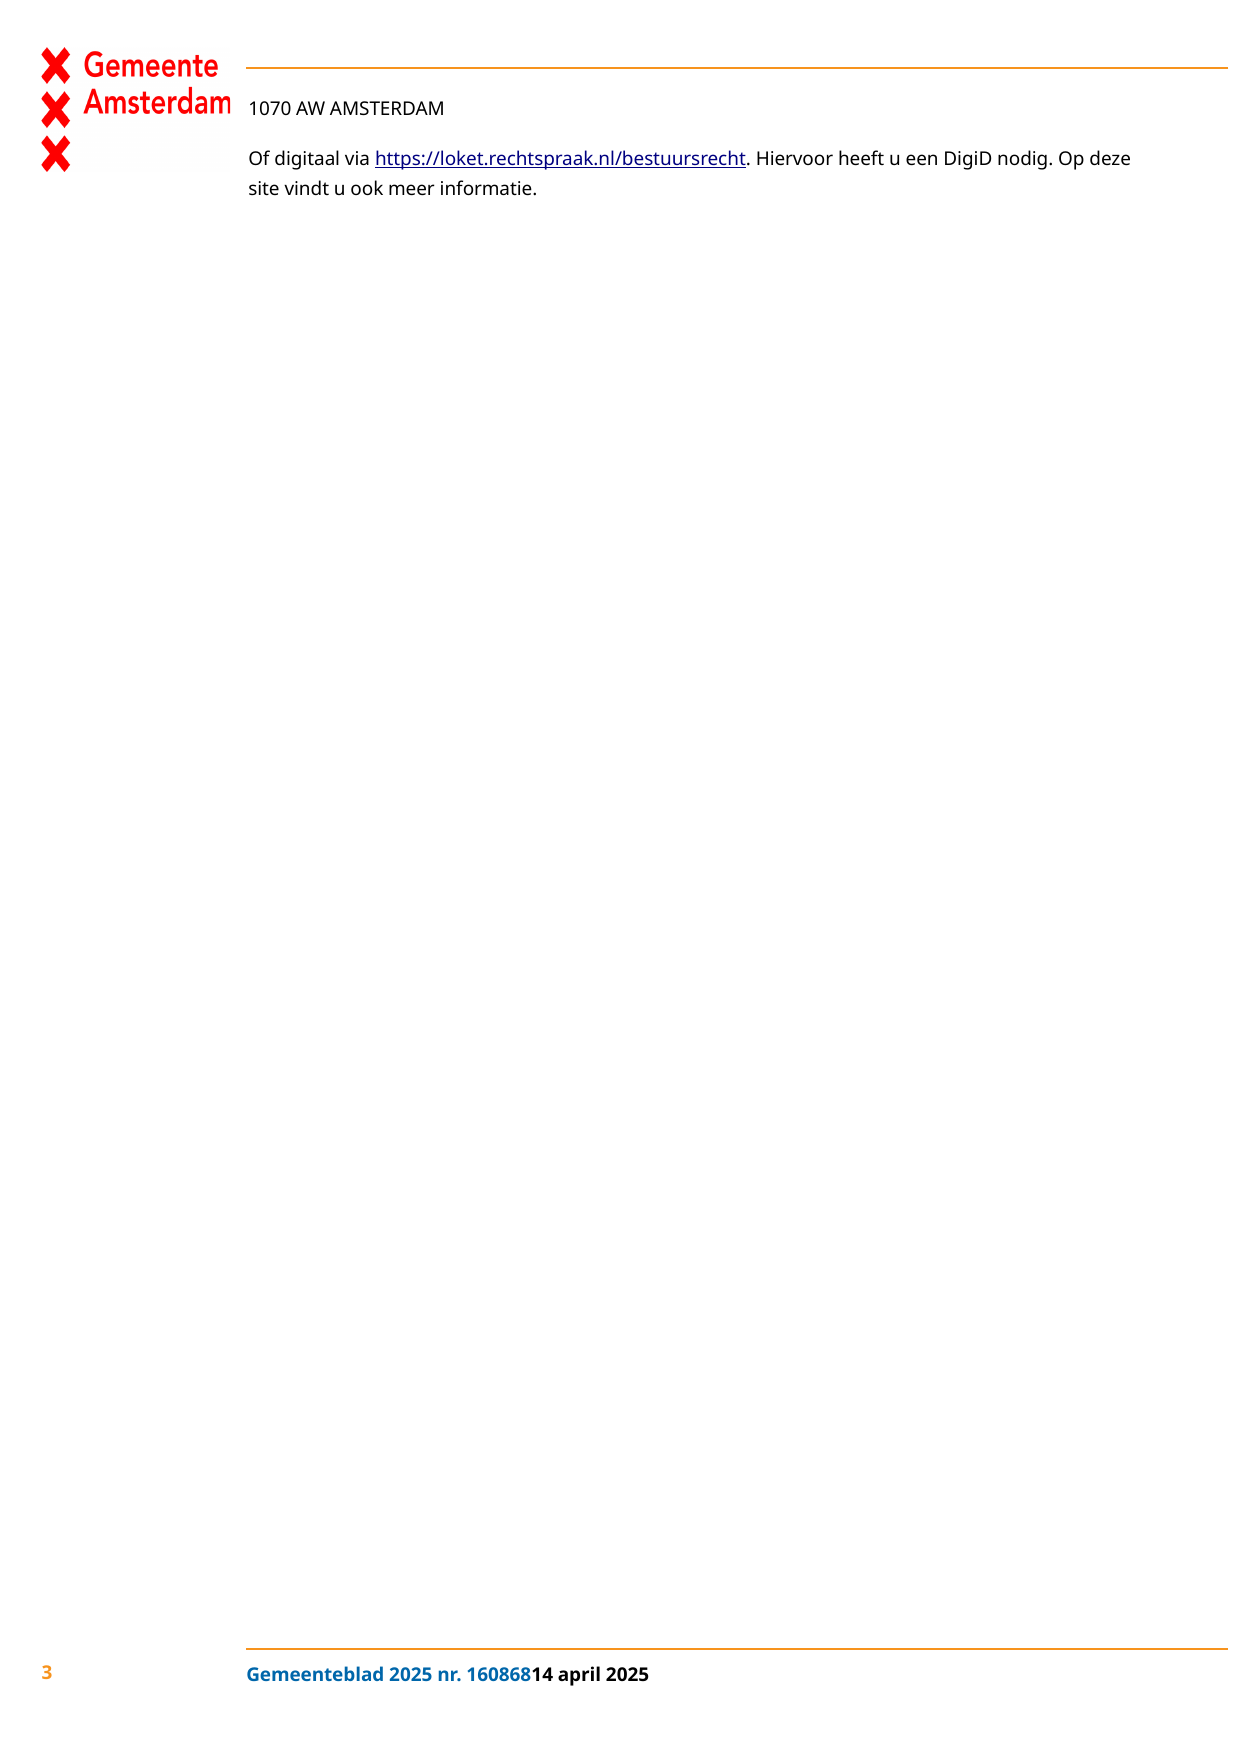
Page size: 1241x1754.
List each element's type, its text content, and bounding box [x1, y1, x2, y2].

text 1070 AW AMSTERDAM [248, 95, 1152, 121]
text Of digitaal via https://loket.rechtspraak.nl/bestuursrecht. Hiervoor heeft u een DigiD nodig. Op deze site vindt u ook meer informatie. [248, 145, 1152, 201]
picture [41, 47, 231, 172]
